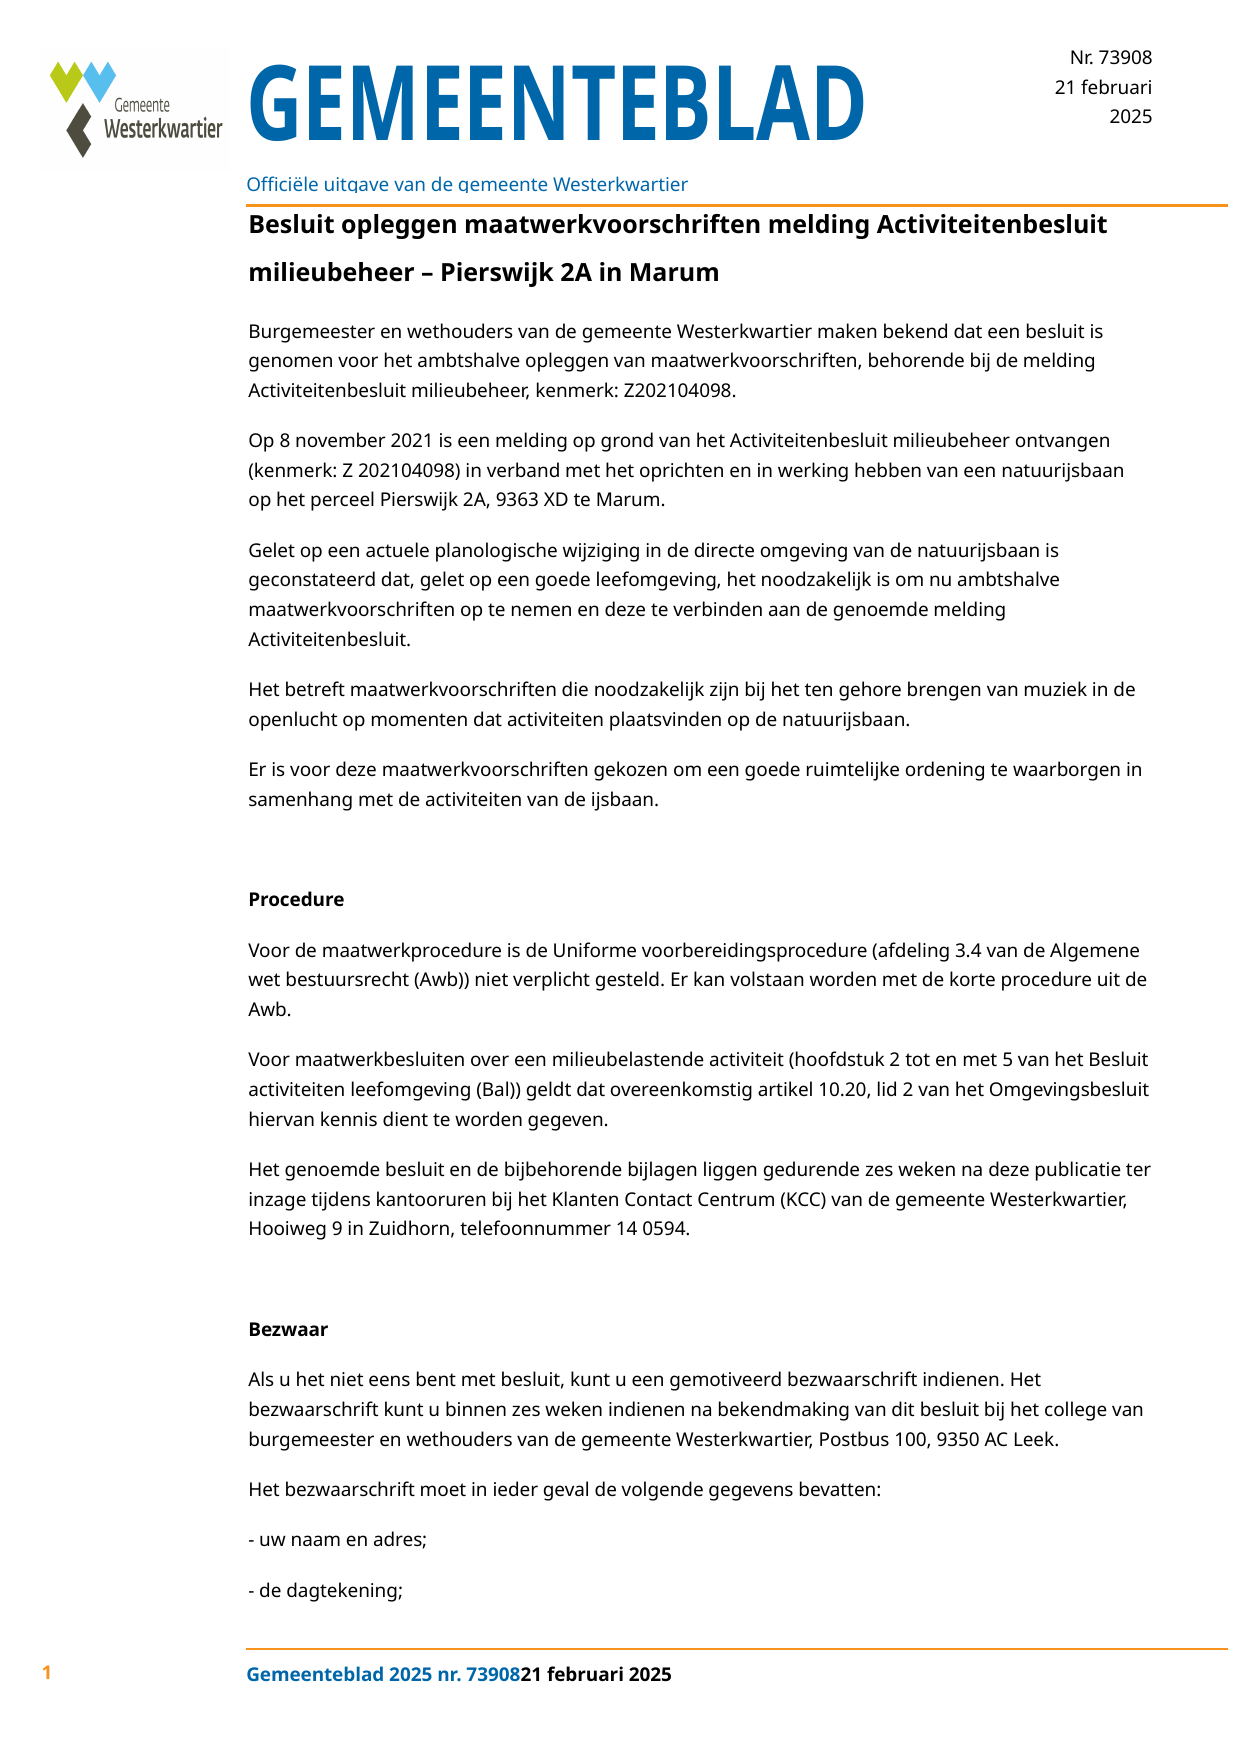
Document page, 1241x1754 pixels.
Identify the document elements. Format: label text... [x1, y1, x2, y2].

text Op 8 november 2021 is een melding op grond van het Activiteitenbesluit milieubeheer ontvangen (kenmerk: Z 202104098) in verband met het oprichten en in werking hebben van een natuurijsbaan op het perceel Pierswijk 2A, 9363 XD te Marum. [248, 427, 1152, 512]
text - de dagtekening; [248, 1577, 1152, 1603]
text Procedure [248, 887, 1152, 912]
text Bezwaar [248, 1316, 1152, 1342]
text Burgemeester en wethouders van de gemeente Westerkwartier maken bekend dat een besluit is genomen voor het ambtshalve opleggen van maatwerkvoorschriften, behorende bij de melding Activiteitenbesluit milieubeheer, kenmerk: Z202104098. [248, 318, 1152, 403]
text Besluit opleggen maatwerkvoorschriften melding Activiteitenbesluit milieubeheer – Pierswijk 2A in Marum [248, 207, 1152, 288]
text Het bezwaarschrift moet in ieder geval de volgende gegevens bevatten: [248, 1476, 1152, 1502]
text Als u het niet eens bent met besluit, kunt u een gemotiveerd bezwaarschrift indienen. Het bezwaarschrift kunt u binnen zes weken indienen na bekendmaking van dit besluit bij het college van burgemeester en wethouders van de gemeente Westerkwartier, Postbus 100, 9350 AC Leek. [248, 1367, 1152, 1452]
picture [41, 47, 231, 172]
text Gelet op een actuele planologische wijziging in de directe omgeving van de natuurijsbaan is geconstateerd dat, gelet op een goede leefomgeving, het noodzakelijk is om nu ambtshalve maatwerkvoorschriften op te nemen en deze te verbinden aan de genoemde melding Activiteitenbesluit. [248, 537, 1152, 652]
text Het betreft maatwerkvoorschriften die noodzakelijk zijn bij het ten gehore brengen van muziek in de openlucht op momenten dat activiteiten plaatsvinden op de natuurijsbaan. [248, 676, 1152, 732]
text Er is voor deze maatwerkvoorschriften gekozen om een goede ruimtelijke ordening te waarborgen in samenhang met de activiteiten van de ijsbaan. [248, 756, 1152, 812]
text Voor maatwerkbesluiten over een milieubelastende activiteit (hoofdstuk 2 tot en met 5 van het Besluit activiteiten leefomgeving (Bal)) geldt dat overeenkomstig artikel 10.20, lid 2 van het Omgevingsbesluit hiervan kennis dient te worden gegeven. [248, 1047, 1152, 1132]
text Voor de maatwerkprocedure is de Uniforme voorbereidingsprocedure (afdeling 3.4 van de Algemene wet bestuursrecht (Awb)) niet verplicht gesteld. Er kan volstaan worden met de korte procedure uit de Awb. [248, 937, 1152, 1022]
text - uw naam en adres; [248, 1527, 1152, 1552]
text Het genoemde besluit en de bijbehorende bijlagen liggen gedurende zes weken na deze publicatie ter inzage tijdens kantooruren bij het Klanten Contact Centrum (KCC) van de gemeente Westerkwartier, Hooiweg 9 in Zuidhorn, telefoonnummer 14 0594. [248, 1156, 1152, 1241]
